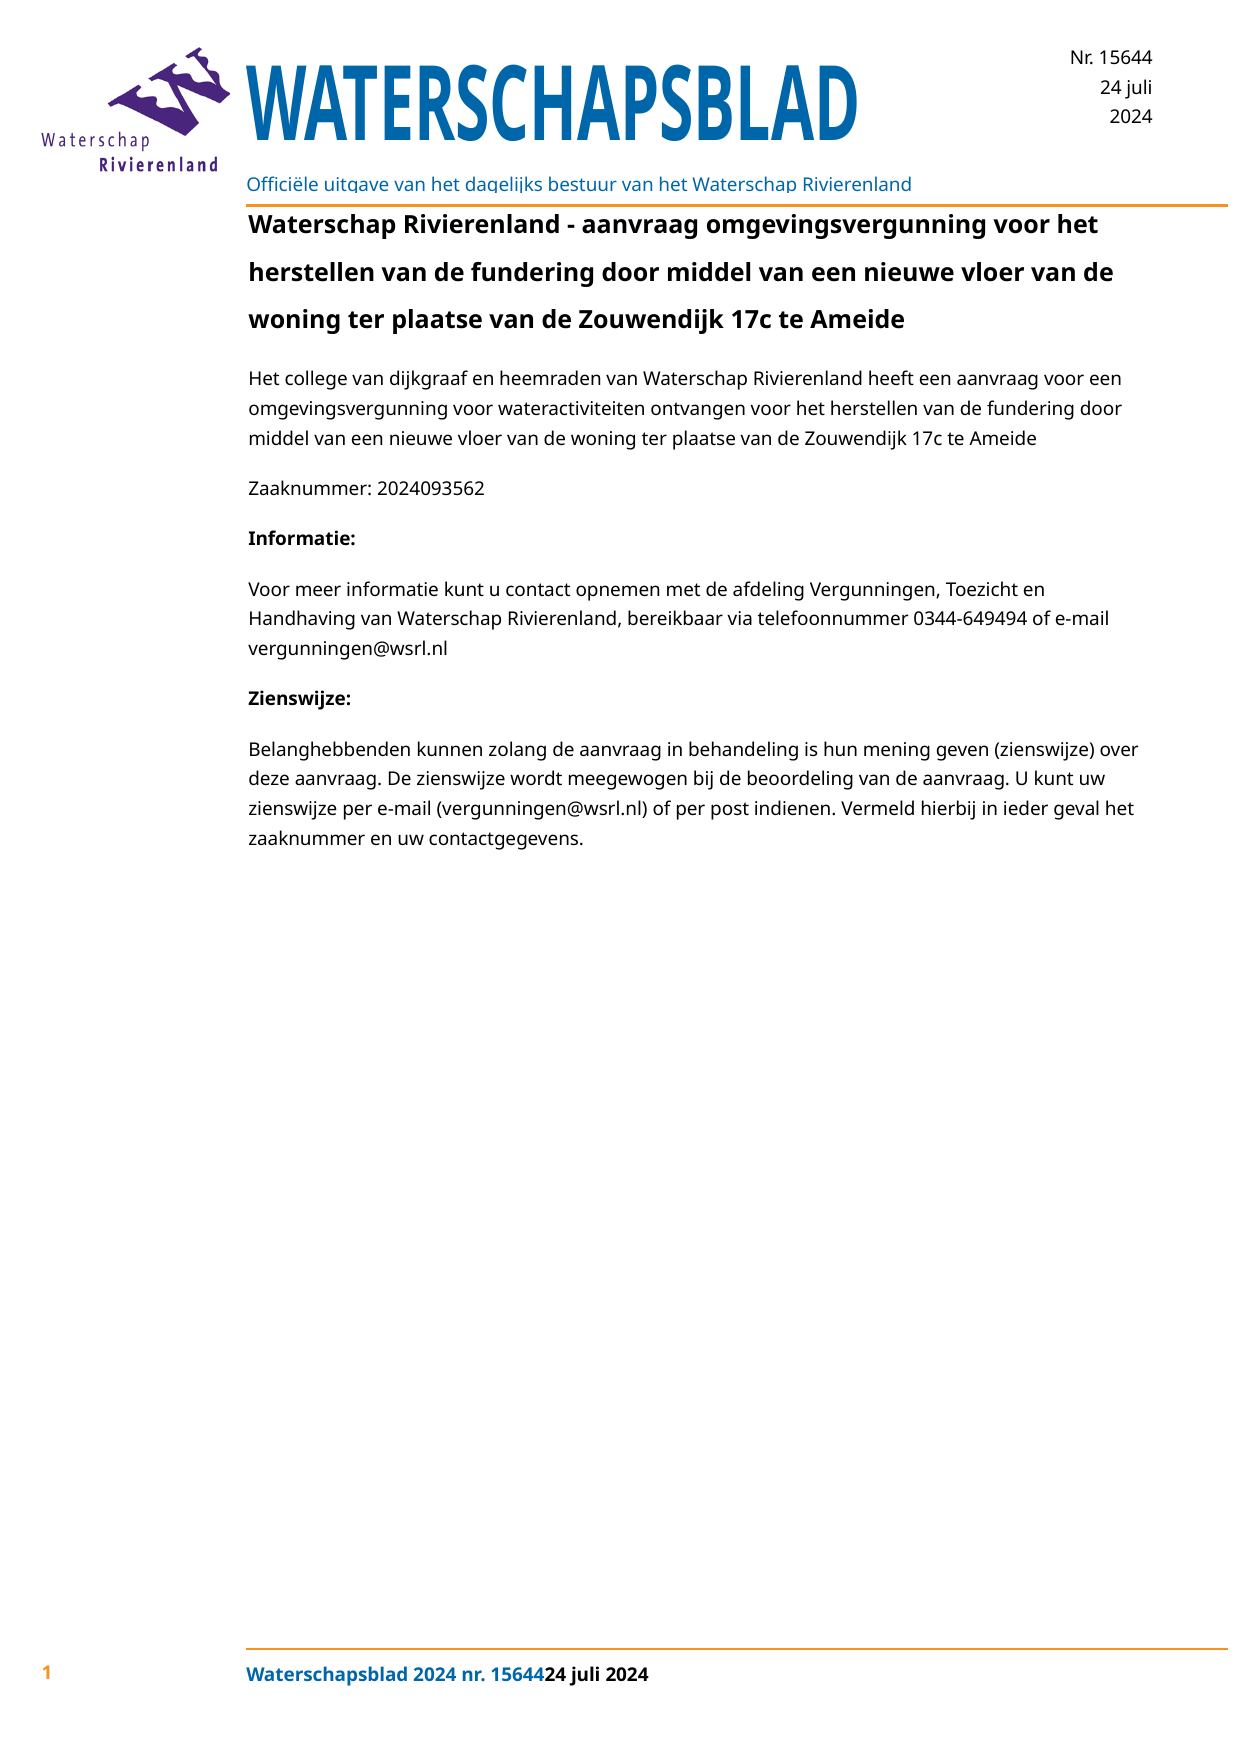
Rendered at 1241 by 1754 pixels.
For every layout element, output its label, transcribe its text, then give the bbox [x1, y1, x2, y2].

text Zienswijze: [248, 686, 1152, 711]
text Belanghebbenden kunnen zolang de aanvraag in behandeling is hun mening geven (zienswijze) over deze aanvraag. De zienswijze wordt meegewogen bij de beoordeling van de aanvraag. U kunt uw zienswijze per e-mail (vergunningen@wsrl.nl) of per post indienen. Vermeld hierbij in ieder geval het zaaknummer en uw contactgegevens. [248, 736, 1152, 850]
text Waterschap Rivierenland - aanvraag omgevingsvergunning voor het herstellen van de fundering door middel van een nieuwe vloer van de woning ter plaatse van de Zouwendijk 17c te Ameide [248, 207, 1152, 336]
text Voor meer informatie kunt u contact opnemen met de afdeling Vergunningen, Toezicht en Handhaving van Waterschap Rivierenland, bereikbaar via telefoonnummer 0344-649494 of e-mail vergunningen@wsrl.nl [248, 576, 1152, 661]
text Zaaknummer: 2024093562 [248, 475, 1152, 501]
text Het college van dijkgraaf en heemraden van Waterschap Rivierenland heeft een aanvraag voor een omgevingsvergunning voor wateractiviteiten ontvangen voor het herstellen van de fundering door middel van een nieuwe vloer van de woning ter plaatse van de Zouwendijk 17c te Ameide [248, 366, 1152, 450]
text Informatie: [248, 526, 1152, 551]
picture [41, 47, 231, 172]
